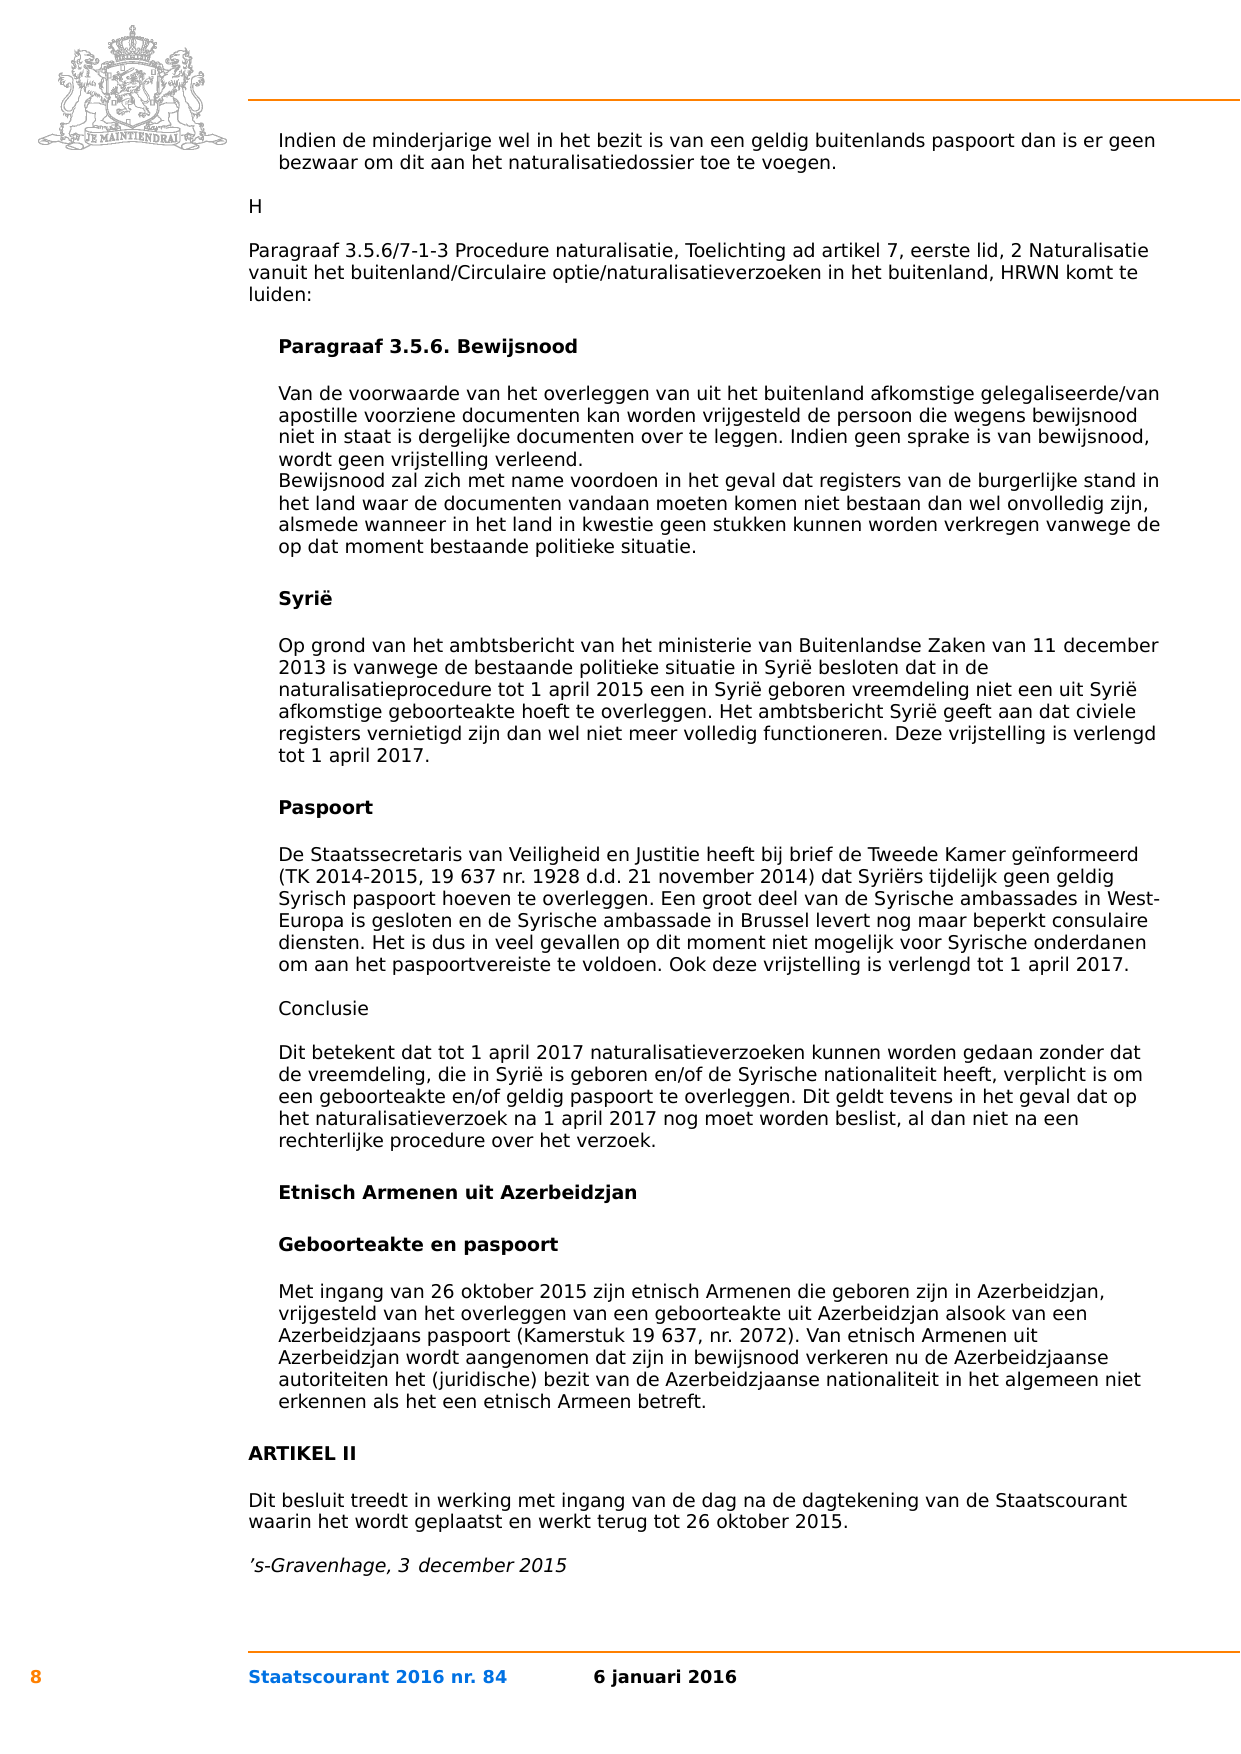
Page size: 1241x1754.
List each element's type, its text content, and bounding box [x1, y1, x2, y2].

text ’s-Gravenhage, 3 december 2015 [248, 1555, 1163, 1577]
subtitle Syrië [278, 588, 1163, 610]
picture [38, 25, 227, 150]
subtitle Paspoort [278, 797, 1163, 819]
text Conclusie [278, 998, 1163, 1020]
subtitle ARTIKEL II [248, 1442, 1163, 1464]
text Dit besluit treedt in werking met ingang van de dag na de dagtekening van de Staatscourant waarin het wordt geplaatst en werkt terug tot 26 oktober 2015. [248, 1489, 1163, 1533]
subtitle Geboorteakte en paspoort [278, 1234, 1163, 1256]
text Met ingang van 26 oktober 2015 zijn etnisch Armenen die geboren zijn in Azerbeidzjan, vrijgesteld van het overleggen van een geboorteakte uit Azerbeidzjan alsook van een Azerbeidzjaans paspoort (Kamerstuk 19 637, nr. 2072). Van etnisch Armenen uit Azerbeidzjan wordt aangenomen dat zijn in bewijsnood verkeren nu de Azerbeidzjaanse autoriteiten het (juridische) bezit van de Azerbeidzjaanse nationaliteit in het algemeen niet erkennen als het een etnisch Armeen betreft. [278, 1281, 1163, 1412]
text Dit betekent dat tot 1 april 2017 naturalisatieverzoeken kunnen worden gedaan zonder dat de vreemdeling, die in Syrië is geboren en/of de Syrische nationaliteit heeft, verplicht is om een geboorteakte en/of geldig paspoort te overleggen. Dit geldt tevens in het geval dat op het naturalisatieverzoek na 1 april 2017 nog moet worden beslist, al dan niet na een rechterlijke procedure over het verzoek. [278, 1042, 1163, 1152]
text De Staatssecretaris van Veiligheid en Justitie heeft bij brief de Tweede Kamer geïnformeerd (TK 2014-2015, 19 637 nr. 1928 d.d. 21 november 2014) dat Syriërs tijdelijk geen geldig Syrisch paspoort hoeven te overleggen. Een groot deel van de Syrische ambassades in West-Europa is gesloten en de Syrische ambassade in Brussel levert nog maar beperkt consulaire diensten. Het is dus in veel gevallen op dit moment niet mogelijk voor Syrische onderdanen om aan het paspoortvereiste te voldoen. Ook deze vrijstelling is verlengd tot 1 april 2017. [278, 844, 1163, 976]
text H [248, 196, 1163, 218]
text Op grond van het ambtsbericht van het ministerie van Buitenlandse Zaken van 11 december 2013 is vanwege de bestaande politieke situatie in Syrië besloten dat in de naturalisatieprocedure tot 1 april 2015 een in Syrië geboren vreemdeling niet een uit Syrië afkomstige geboorteakte hoeft te overleggen. Het ambtsbericht Syrië geeft aan dat civiele registers vernietigd zijn dan wel niet meer volledig functioneren. Deze vrijstelling is verlengd tot 1 april 2017. [278, 635, 1163, 767]
text Indien de minderjarige wel in het bezit is van een geldig buitenlands paspoort dan is er geen bezwaar om dit aan het naturalisatiedossier toe te voegen. [278, 130, 1163, 174]
text Bewijsnood zal zich met name voordoen in het geval dat registers van de burgerlijke stand in het land waar de documenten vandaan moeten komen niet bestaan dan wel onvolledig zijn, alsmede wanneer in het land in kwestie geen stukken kunnen worden verkregen vanwege de op dat moment bestaande politieke situatie. [278, 470, 1163, 558]
text Paragraaf 3.5.6/7-1-3 Procedure naturalisatie, Toelichting ad artikel 7, eerste lid, 2 Naturalisatie vanuit het buitenland/Circulaire optie/naturalisatieverzoeken in het buitenland, HRWN komt te luiden: [248, 239, 1163, 306]
subtitle Etnisch Armenen uit Azerbeidzjan [278, 1182, 1163, 1204]
text Van de voorwaarde van het overleggen van uit het buitenland afkomstige gelegaliseerde/van apostille voorziene documenten kan worden vrijgesteld de persoon die wegens bewijsnood niet in staat is dergelijke documenten over te leggen. Indien geen sprake is van bewijsnood, wordt geen vrijstelling verleend. [278, 382, 1163, 470]
subtitle Paragraaf 3.5.6. Bewijsnood [278, 336, 1163, 357]
